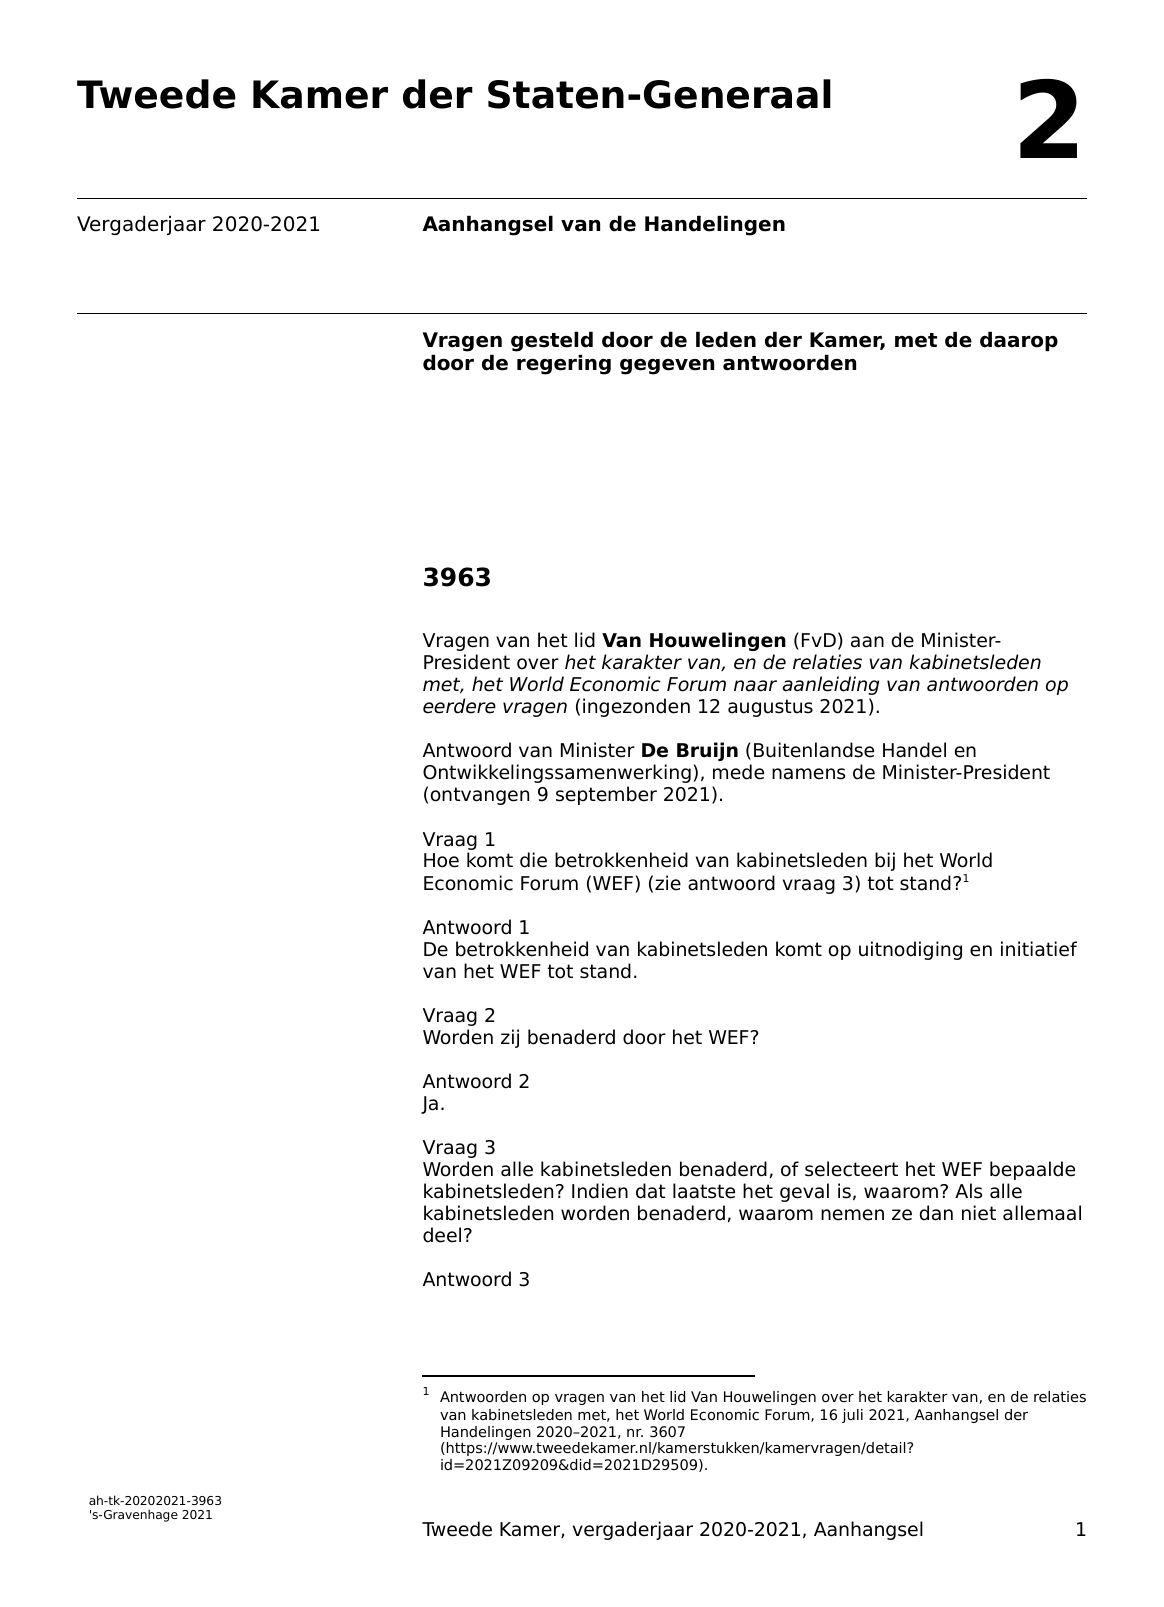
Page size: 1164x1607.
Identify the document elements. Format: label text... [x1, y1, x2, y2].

text Worden alle kabinetsleden benaderd, of selecteert het WEF bepaalde kabinetsleden? Indien dat laatste het geval is, waarom? Als alle kabinetsleden worden benaderd, waarom nemen ze dan niet allemaal deel? [422, 1159, 1087, 1247]
text De betrokkenheid van kabinetsleden komt op uitnodiging en initiatief van het WEF tot stand. [422, 938, 1087, 982]
text Hoe komt die betrokkenheid van kabinetsleden bij het World Economic Forum (WEF) (zie antwoord vraag 3) tot stand? [422, 850, 1087, 894]
table_cell Vragen gesteld door de leden der Kamer, met de daarop door de regering gegeven antwoorden [422, 314, 1087, 375]
table_header Tweede Kamer der Staten-Generaal [77, 59, 886, 198]
text Antwoord 3 [422, 1269, 1087, 1291]
text Vragen van het lid Van Houwelingen (FvD) aan de Minister-President over het karakter van, en de relaties van kabinetsleden met, het World Economic Forum naar aanleiding van antwoorden op eerdere vragen (ingezonden 12 augustus 2021). [422, 630, 1087, 718]
text Antwoord 2 [422, 1071, 1087, 1093]
table_cell [77, 314, 422, 375]
text Vraag 2 [422, 1005, 1087, 1027]
text Worden zij benaderd door het WEF? [422, 1027, 1087, 1049]
table_cell Aanhangsel van de Handelingen [422, 199, 1087, 313]
text Ja. [422, 1093, 1087, 1115]
text Antwoord van Minister De Bruijn (Buitenlandse Handel en Ontwikkelingssamenwerking), mede namens de Minister-President (ontvangen 9 september 2021). [422, 740, 1087, 806]
text Antwoord 1 [422, 917, 1087, 938]
table_header 2 [886, 59, 1087, 198]
text Antwoorden op vragen van het lid Van Houwelingen over het karakter van, en de relaties van kabinetsleden met, het World Economic Forum, 16 juli 2021, Aanhangsel der Handelingen 2020–2021, nr. 3607 (https://www.tweedekamer.nl/kamerstukken/kamervragen/detail?id=2021Z09209&did=2021D29509). [422, 1385, 1087, 1474]
text ah-tk-20202021-3963 [88, 1494, 323, 1508]
text Vraag 3 [422, 1137, 1087, 1159]
table_cell Vergaderjaar 2020-2021 [77, 199, 422, 313]
text 's-Gravenhage 2021 [88, 1508, 323, 1522]
text 3963 [422, 563, 1087, 592]
text Vraag 1 [422, 828, 1087, 850]
